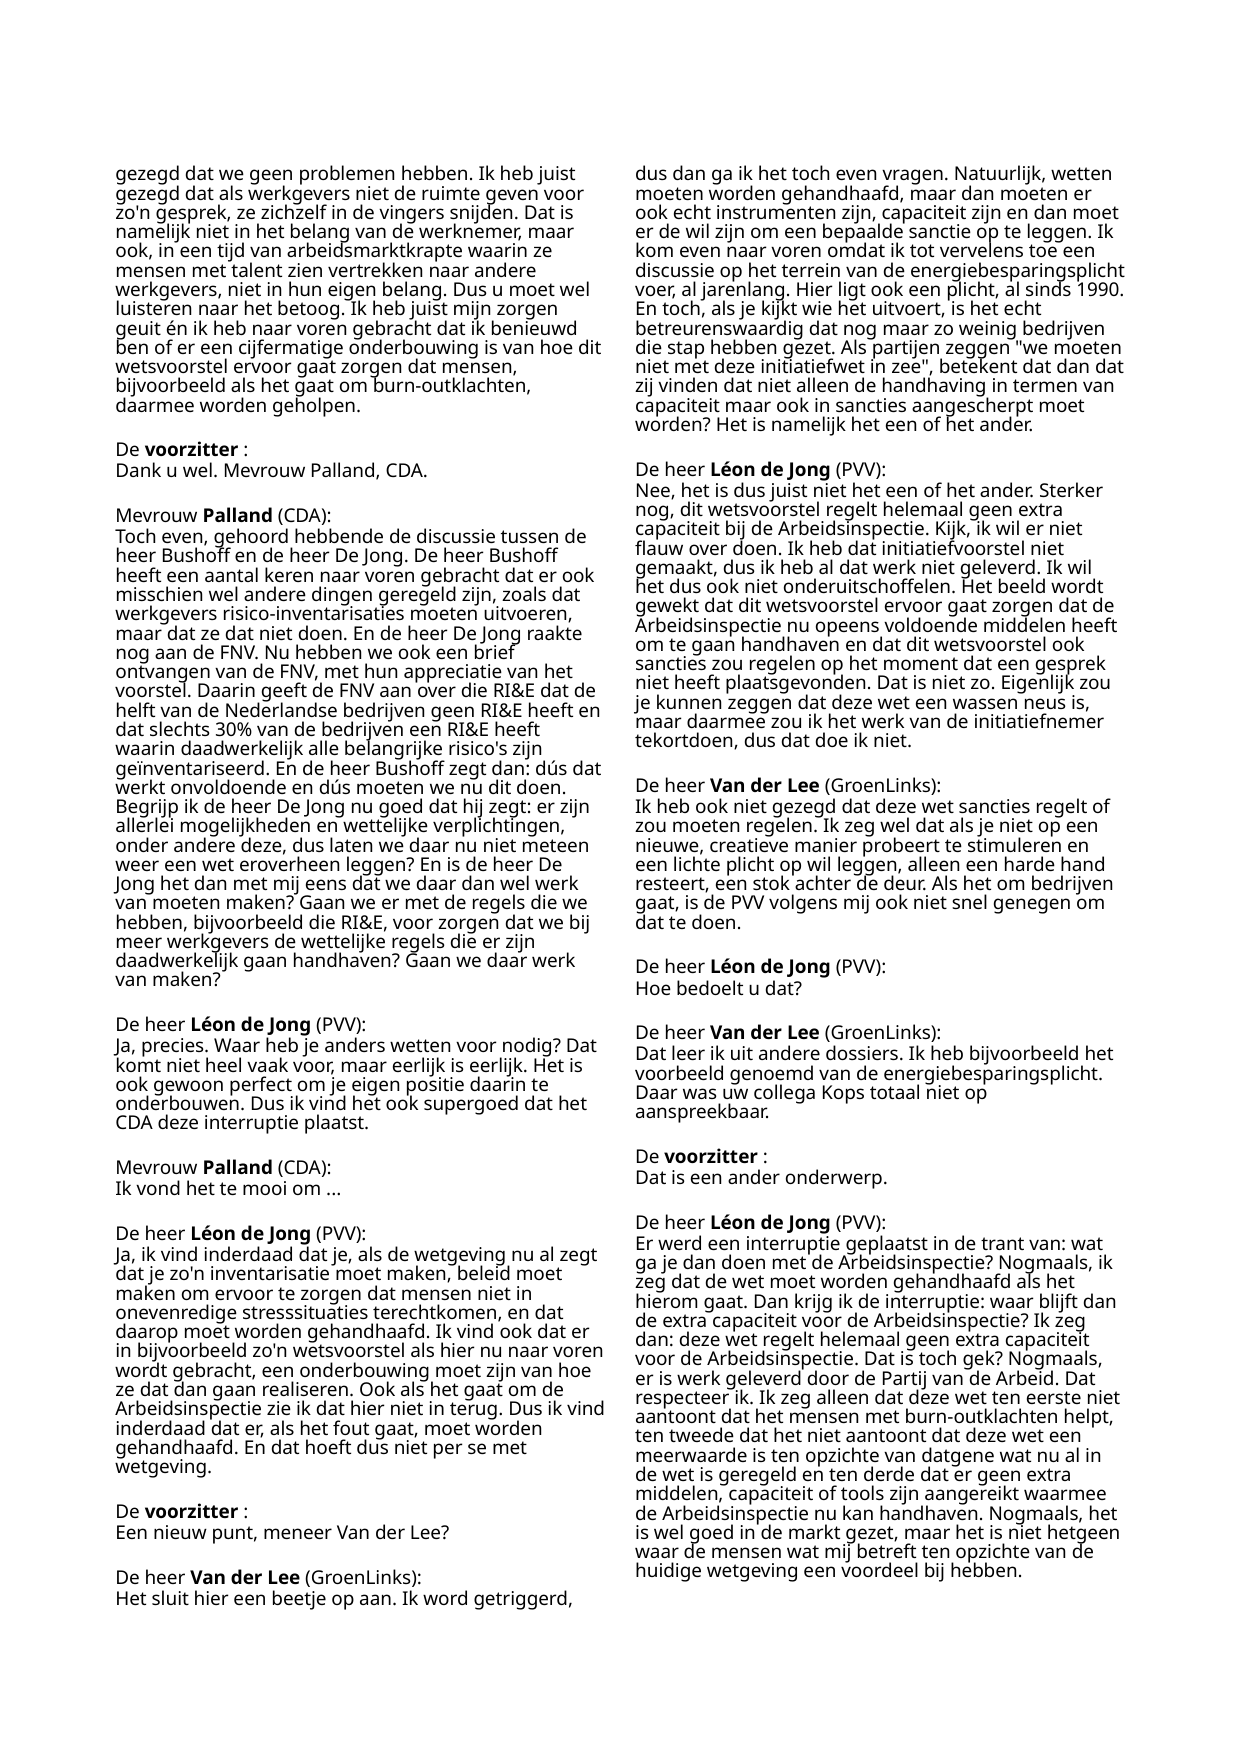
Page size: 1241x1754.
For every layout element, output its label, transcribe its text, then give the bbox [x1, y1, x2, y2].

text Een nieuw punt, meneer Van der Lee? [115, 1524, 605, 1543]
text Ja, ik vind inderdaad dat je, als de wetgeving nu al zegt dat je zo'n inventarisatie moet maken, beleid moet maken om ervoor te zorgen dat mensen niet in onevenredige stresssituaties terechtkomen, en dat daarop moet worden gehandhaafd. Ik vind ook dat er in bijvoorbeeld zo'n wetsvoorstel als hier nu naar voren wordt gebracht, een onderbouwing moet zijn van hoe ze dat dan gaan realiseren. Ook als het gaat om de Arbeidsinspectie zie ik dat hier niet in terug. Dus ik vind inderdaad dat er, als het fout gaat, moet worden gehandhaafd. En dat hoeft dus niet per se met wetgeving. [115, 1246, 605, 1477]
text De heer Léon de Jong (PVV): [635, 1209, 1125, 1235]
text De voorzitter : [635, 1143, 1125, 1169]
text De heer Van der Lee (GroenLinks): [635, 772, 1125, 798]
text Dat leer ik uit andere dossiers. Ik heb bijvoorbeeld het voorbeeld genoemd van de energiebesparingsplicht. Daar was uw collega Kops totaal niet op aanspreekbaar. [635, 1045, 1125, 1122]
text Toch even, gehoord hebbende de discussie tussen de heer Bushoff en de heer De Jong. De heer Bushoff heeft een aantal keren naar voren gebracht dat er ook misschien wel andere dingen geregeld zijn, zoals dat werkgevers risico-inventarisaties moeten uitvoeren, maar dat ze dat niet doen. En de heer De Jong raakte nog aan de FNV. Nu hebben we ook een brief ontvangen van de FNV, met hun appreciatie van het voorstel. Daarin geeft de FNV aan over die RI&E dat de helft van de Nederlandse bedrijven geen RI&E heeft en dat slechts 30% van de bedrijven een RI&E heeft waarin daadwerkelijk alle belangrijke risico's zijn geïnventariseerd. En de heer Bushoff zegt dan: dús dat werkt onvoldoende en dús moeten we nu dit doen. Begrijp ik de heer De Jong nu goed dat hij zegt: er zijn allerlei mogelijkheden en wettelijke verplichtingen, onder andere deze, dus laten we daar nu niet meteen weer een wet eroverheen leggen? En is de heer De Jong het dan met mij eens dat we daar dan wel werk van moeten maken? Gaan we er met de regels die we hebben, bijvoorbeeld die RI&E, voor zorgen dat we bij meer werkgevers de wettelijke regels die er zijn daadwerkelijk gaan handhaven? Gaan we daar werk van maken? [115, 528, 605, 991]
text Mevrouw Palland (CDA): [115, 502, 605, 528]
text De heer Léon de Jong (PVV): [115, 1012, 605, 1037]
text Nee, het is dus juist niet het een of het ander. Sterker nog, dit wetsvoorstel regelt helemaal geen extra capaciteit bij de Arbeidsinspectie. Kijk, ik wil er niet flauw over doen. Ik heb dat initiatiefvoorstel niet gemaakt, dus ik heb al dat werk niet geleverd. Ik wil het dus ook niet onderuitschoffelen. Het beeld wordt gewekt dat dit wetsvoorstel ervoor gaat zorgen dat de Arbeidsinspectie nu opeens voldoende middelen heeft om te gaan handhaven en dat dit wetsvoorstel ook sancties zou regelen op het moment dat een gesprek niet heeft plaatsgevonden. Dat is niet zo. Eigenlijk zou je kunnen zeggen dat deze wet een wassen neus is, maar daarmee zou ik het werk van de initiatiefnemer tekortdoen, dus dat doe ik niet. [635, 482, 1125, 751]
text De heer Van der Lee (GroenLinks): [115, 1564, 605, 1590]
text De voorzitter : [115, 437, 605, 462]
text dus dan ga ik het toch even vragen. Natuurlijk, wetten moeten worden gehandhaafd, maar dan moeten er ook echt instrumenten zijn, capaciteit zijn en dan moet er de wil zijn om een bepaalde sanctie op te leggen. Ik kom even naar voren omdat ik tot vervelens toe een discussie op het terrein van de energiebesparingsplicht voer, al jarenlang. Hier ligt ook een plicht, al sinds 1990. En toch, als je kijkt wie het uitvoert, is het echt betreurenswaardig dat nog maar zo weinig bedrijven die stap hebben gezet. Als partijen zeggen "we moeten niet met deze initiatiefwet in zee", betekent dat dan dat zij vinden dat niet alleen de handhaving in termen van capaciteit maar ook in sancties aangescherpt moet worden? Het is namelijk het een of het ander. [635, 165, 1125, 435]
text gezegd dat we geen problemen hebben. Ik heb juist gezegd dat als werkgevers niet de ruimte geven voor zo'n gesprek, ze zichzelf in de vingers snijden. Dat is namelijk niet in het belang van de werknemer, maar ook, in een tijd van arbeidsmarktkrapte waarin ze mensen met talent zien vertrekken naar andere werkgevers, niet in hun eigen belang. Dus u moet wel luisteren naar het betoog. Ik heb juist mijn zorgen geuit én ik heb naar voren gebracht dat ik benieuwd ben of er een cijfermatige onderbouwing is van hoe dit wetsvoorstel ervoor gaat zorgen dat mensen, bijvoorbeeld als het gaat om burn-outklachten, daarmee worden geholpen. [115, 165, 605, 416]
text De voorzitter : [115, 1498, 605, 1524]
text Ja, precies. Waar heb je anders wetten voor nodig? Dat komt niet heel vaak voor, maar eerlijk is eerlijk. Het is ook gewoon perfect om je eigen positie daarin te onderbouwen. Dus ik vind het ook supergoed dat het CDA deze interruptie plaatst. [115, 1037, 605, 1134]
text Er werd een interruptie geplaatst in de trant van: wat ga je dan doen met de Arbeidsinspectie? Nogmaals, ik zeg dat de wet moet worden gehandhaafd als het hierom gaat. Dan krijg ik de interruptie: waar blijft dan de extra capaciteit voor de Arbeidsinspectie? Ik zeg dan: deze wet regelt helemaal geen extra capaciteit voor de Arbeidsinspectie. Dat is toch gek? Nogmaals, er is werk geleverd door de Partij van de Arbeid. Dat respecteer ik. Ik zeg alleen dat deze wet ten eerste niet aantoont dat het mensen met burn-outklachten helpt, ten tweede dat het niet aantoont dat deze wet een meerwaarde is ten opzichte van datgene wat nu al in de wet is geregeld en ten derde dat er geen extra middelen, capaciteit of tools zijn aangereikt waarmee de Arbeidsinspectie nu kan handhaven. Nogmaals, het is wel goed in de markt gezet, maar het is niet hetgeen waar de mensen wat mij betreft ten opzichte van de huidige wetgeving een voordeel bij hebben. [635, 1235, 1125, 1582]
text Mevrouw Palland (CDA): [115, 1154, 605, 1180]
text Dank u wel. Mevrouw Palland, CDA. [115, 462, 605, 482]
text Ik heb ook niet gezegd dat deze wet sancties regelt of zou moeten regelen. Ik zeg wel dat als je niet op een nieuwe, creatieve manier probeert te stimuleren en een lichte plicht op wil leggen, alleen een harde hand resteert, een stok achter de deur. Als het om bedrijven gaat, is de PVV volgens mij ook niet snel genegen om dat te doen. [635, 798, 1125, 933]
text De heer Léon de Jong (PVV): [635, 954, 1125, 979]
text De heer Léon de Jong (PVV): [635, 456, 1125, 482]
text Dat is een ander onderwerp. [635, 1169, 1125, 1188]
text Hoe bedoelt u dat? [635, 979, 1125, 999]
text Ik vond het te mooi om ... [115, 1180, 605, 1199]
text De heer Van der Lee (GroenLinks): [635, 1019, 1125, 1045]
text De heer Léon de Jong (PVV): [115, 1220, 605, 1246]
text Het sluit hier een beetje op aan. Ik word getriggerd, [115, 1590, 605, 1609]
